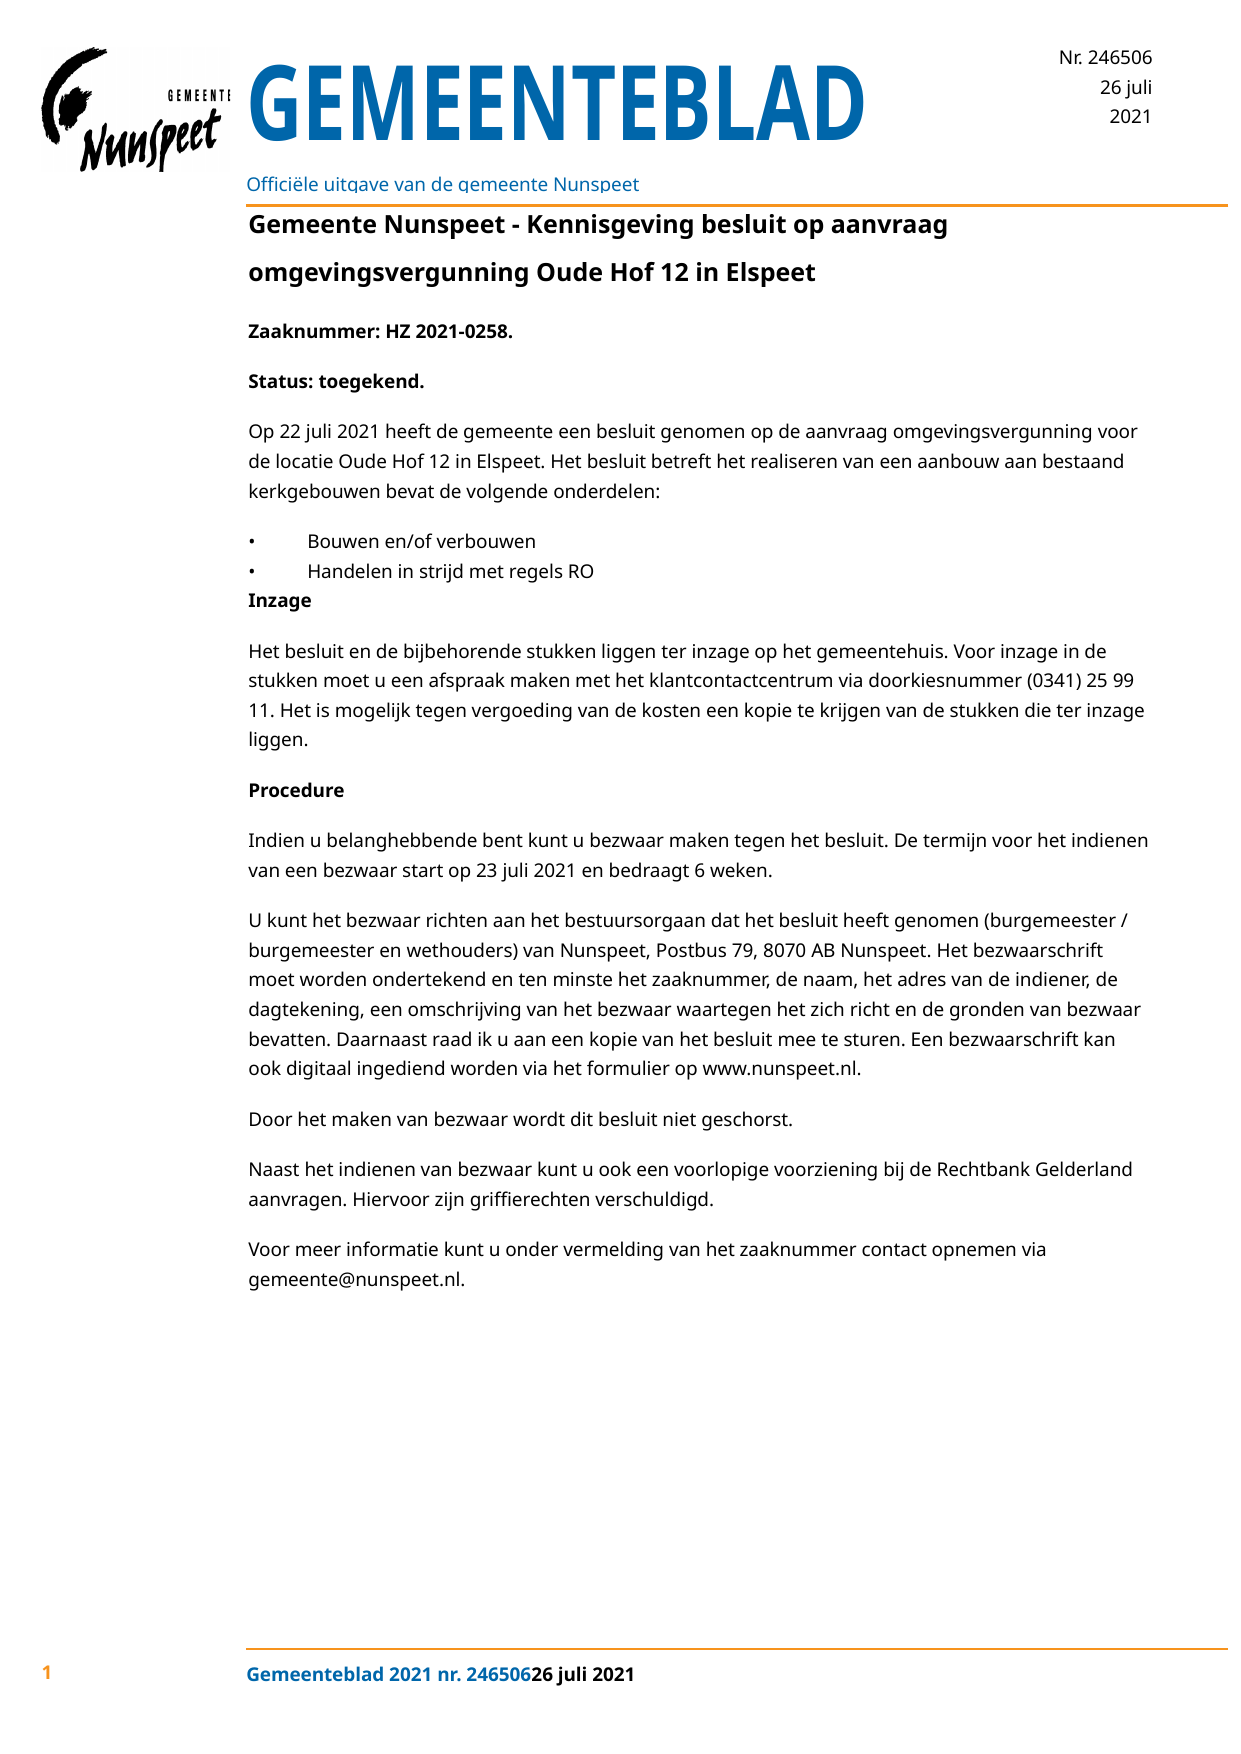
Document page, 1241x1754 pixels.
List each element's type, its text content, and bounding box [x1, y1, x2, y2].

text Status: toegekend. [248, 368, 1152, 394]
text Gemeente Nunspeet - Kennisgeving besluit op aanvraag omgevingsvergunning Oude Hof 12 in Elspeet [248, 207, 1152, 288]
text Zaaknummer: HZ 2021-0258. [248, 318, 1152, 344]
list Handelen in strijd met regels RO [248, 558, 1152, 584]
text Inzage [248, 587, 1152, 613]
text Door het maken van bezwaar wordt dit besluit niet geschorst. [248, 1106, 1152, 1132]
text Indien u belanghebbende bent kunt u bezwaar maken tegen het besluit. De termijn voor het indienen van een bezwaar start op 23 juli 2021 en bedraagt 6 weken. [248, 827, 1152, 883]
list Bouwen en/of verbouwen [248, 528, 1152, 554]
text Het besluit en de bijbehorende stukken liggen ter inzage op het gemeentehuis. Voor inzage in de stukken moet u een afspraak maken met het klantcontactcentrum via doorkiesnummer (0341) 25 99 11. Het is mogelijk tegen vergoeding van de kosten een kopie te krijgen van de stukken die ter inzage liggen. [248, 638, 1152, 752]
text Naast het indienen van bezwaar kunt u ook een voorlopige voorziening bij de Rechtbank Gelderland aanvragen. Hiervoor zijn griffierechten verschuldigd. [248, 1156, 1152, 1212]
text U kunt het bezwaar richten aan het bestuursorgaan dat het besluit heeft genomen (burgemeester / burgemeester en wethouders) van Nunspeet, Postbus 79, 8070 AB Nunspeet. Het bezwaarschrift moet worden ondertekend en ten minste het zaaknummer, de naam, het adres van de indiener, de dagtekening, een omschrijving van het bezwaar waartegen het zich richt en de gronden van bezwaar bevatten. Daarnaast raad ik u aan een kopie van het besluit mee te sturen. Een bezwaarschrift kan ook digitaal ingediend worden via het formulier op www.nunspeet.nl. [248, 907, 1152, 1081]
text Procedure [248, 777, 1152, 803]
text Op 22 juli 2021 heeft de gemeente een besluit genomen op de aanvraag omgevingsvergunning voor de locatie Oude Hof 12 in Elspeet. Het besluit betreft het realiseren van een aanbouw aan bestaand kerkgebouwen bevat de volgende onderdelen: [248, 419, 1152, 504]
picture [41, 47, 231, 172]
text Voor meer informatie kunt u onder vermelding van het zaaknummer contact opnemen via gemeente@nunspeet.nl. [248, 1236, 1152, 1292]
